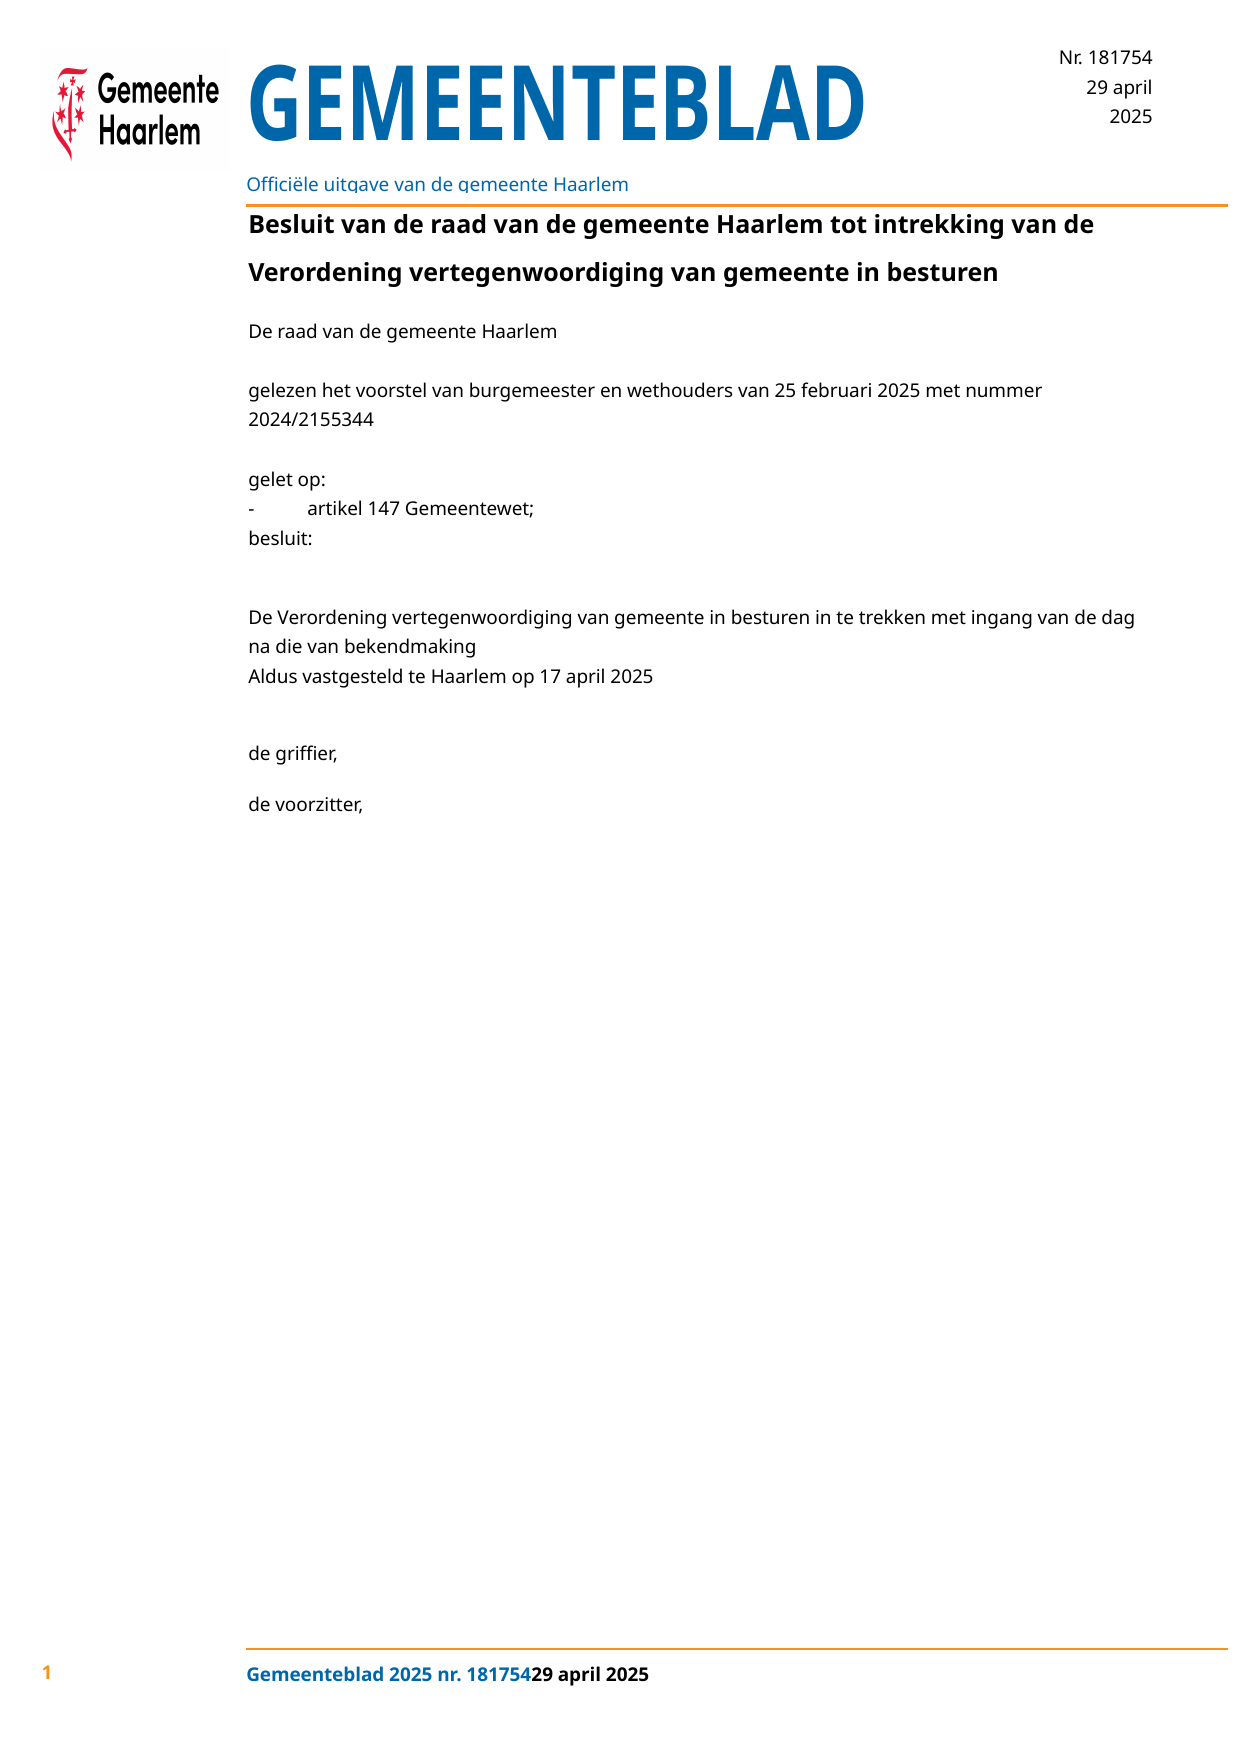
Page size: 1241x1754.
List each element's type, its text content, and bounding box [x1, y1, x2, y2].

text Besluit van de raad van de gemeente Haarlem tot intrekking van de Verordening vertegenwoordiging van gemeente in besturen [248, 207, 1152, 288]
text gelet op: [248, 466, 1152, 492]
text De Verordening vertegenwoordiging van gemeente in besturen in te trekken met ingang van de dag na die van bekendmaking [248, 604, 1152, 659]
text De raad van de gemeente Haarlem [248, 318, 1152, 344]
text gelezen het voorstel van burgemeester en wethouders van 25 februari 2025 met nummer 2024/2155344 [248, 377, 1152, 432]
text besluit: [248, 525, 1152, 551]
picture [41, 47, 231, 172]
text de voorzitter, [248, 792, 1152, 817]
text Aldus vastgesteld te Haarlem op 17 april 2025 [248, 663, 1152, 689]
list artikel 147 Gemeentewet; [248, 495, 1152, 521]
text de griffier, [248, 740, 1152, 766]
